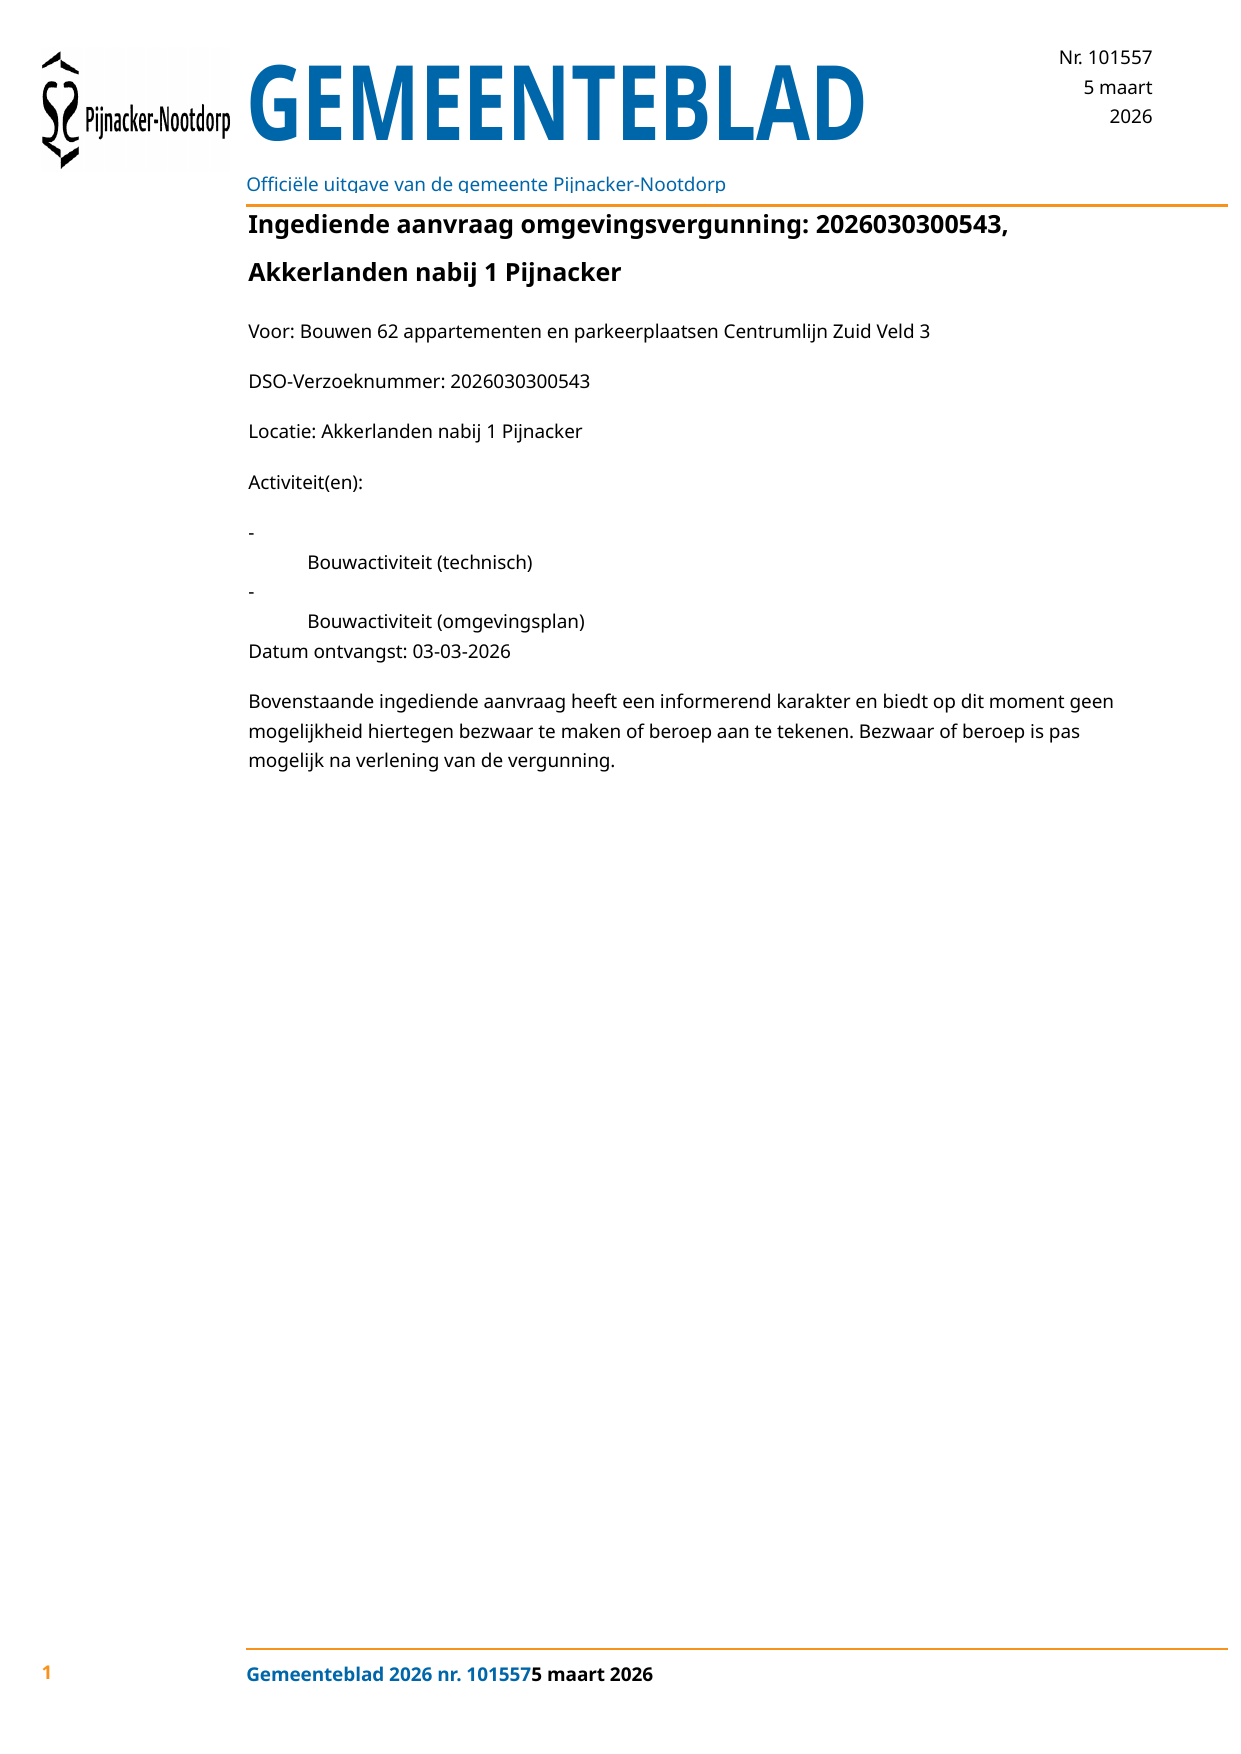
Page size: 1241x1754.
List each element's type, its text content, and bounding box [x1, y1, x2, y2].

list Bouwactiviteit (technisch) [248, 549, 1152, 575]
text Datum ontvangst: 03-03-2026 [248, 638, 1152, 664]
list Bouwactiviteit (omgevingsplan) [248, 608, 1152, 634]
text Voor: Bouwen 62 appartementen en parkeerplaatsen Centrumlijn Zuid Veld 3 [248, 318, 1152, 344]
text Bovenstaande ingediende aanvraag heeft een informerend karakter en biedt op dit moment geen mogelijkheid hiertegen bezwaar te maken of beroep aan te tekenen. Bezwaar of beroep is pas mogelijk na verlening van de vergunning. [248, 688, 1152, 773]
text Activiteit(en): [248, 469, 1152, 495]
text Ingediende aanvraag omgevingsvergunning: 2026030300543, Akkerlanden nabij 1 Pijnacker [248, 207, 1152, 288]
picture [41, 47, 231, 172]
text DSO-Verzoeknummer: 2026030300543 [248, 368, 1152, 394]
text Locatie: Akkerlanden nabij 1 Pijnacker [248, 419, 1152, 444]
